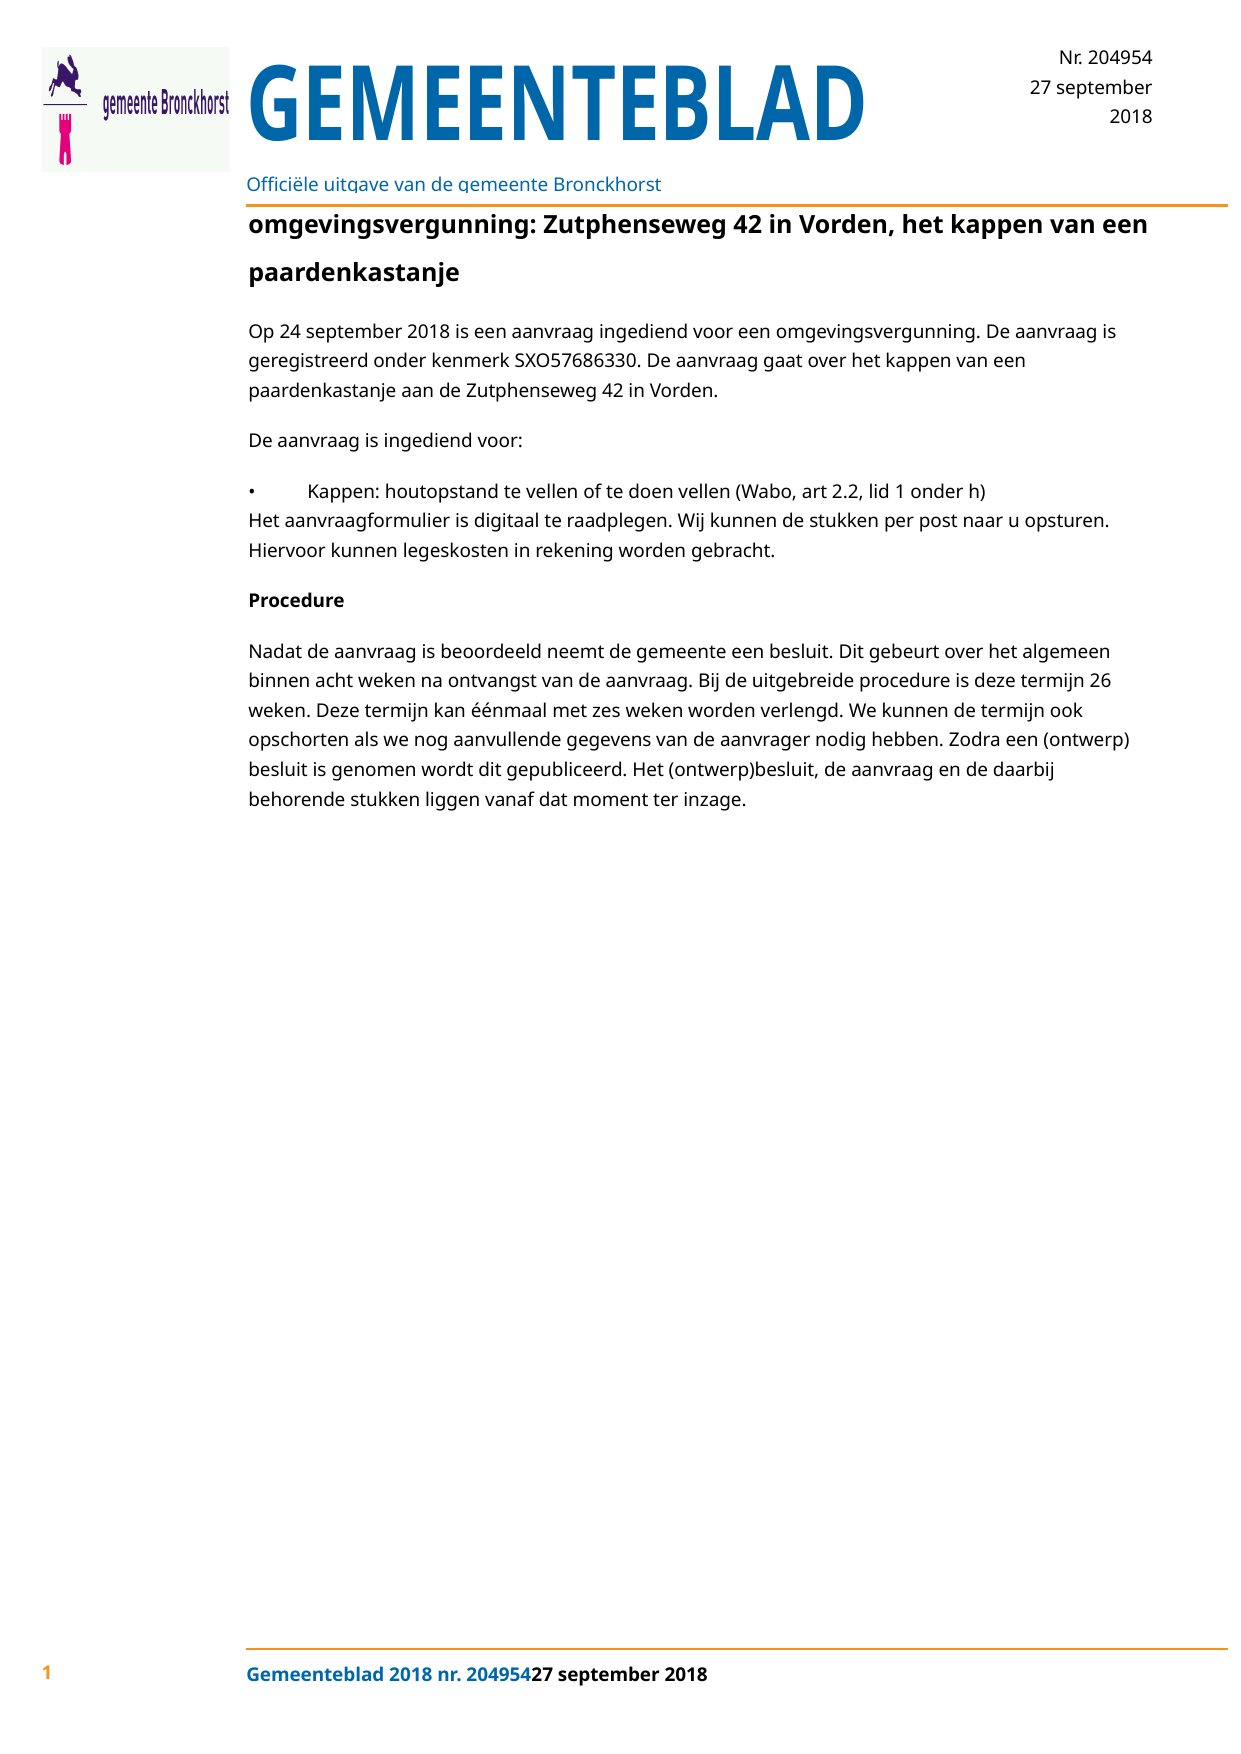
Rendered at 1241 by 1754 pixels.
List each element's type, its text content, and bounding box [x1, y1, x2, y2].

list Kappen: houtopstand te vellen of te doen vellen (Wabo, art 2.2, lid 1 onder h) [248, 478, 1152, 504]
text Op 24 september 2018 is een aanvraag ingediend voor een omgevingsvergunning. De aanvraag is geregistreerd onder kenmerk SXO57686330. De aanvraag gaat over het kappen van een paardenkastanje aan de Zutphenseweg 42 in Vorden. [248, 318, 1152, 403]
text Procedure [248, 587, 1152, 613]
text Het aanvraagformulier is digitaal te raadplegen. Wij kunnen de stukken per post naar u opsturen. Hiervoor kunnen legeskosten in rekening worden gebracht. [248, 507, 1152, 563]
picture [41, 47, 231, 172]
text omgevingsvergunning: Zutphenseweg 42 in Vorden, het kappen van een paardenkastanje [248, 207, 1152, 288]
text De aanvraag is ingediend voor: [248, 427, 1152, 453]
text Nadat de aanvraag is beoordeeld neemt de gemeente een besluit. Dit gebeurt over het algemeen binnen acht weken na ontvangst van de aanvraag. Bij de uitgebreide procedure is deze termijn 26 weken. Deze termijn kan éénmaal met zes weken worden verlengd. We kunnen de termijn ook opschorten als we nog aanvullende gegevens van de aanvrager nodig hebben. Zodra een (ontwerp) besluit is genomen wordt dit gepubliceerd. Het (ontwerp)besluit, de aanvraag en de daarbij behorende stukken liggen vanaf dat moment ter inzage. [248, 638, 1152, 812]
